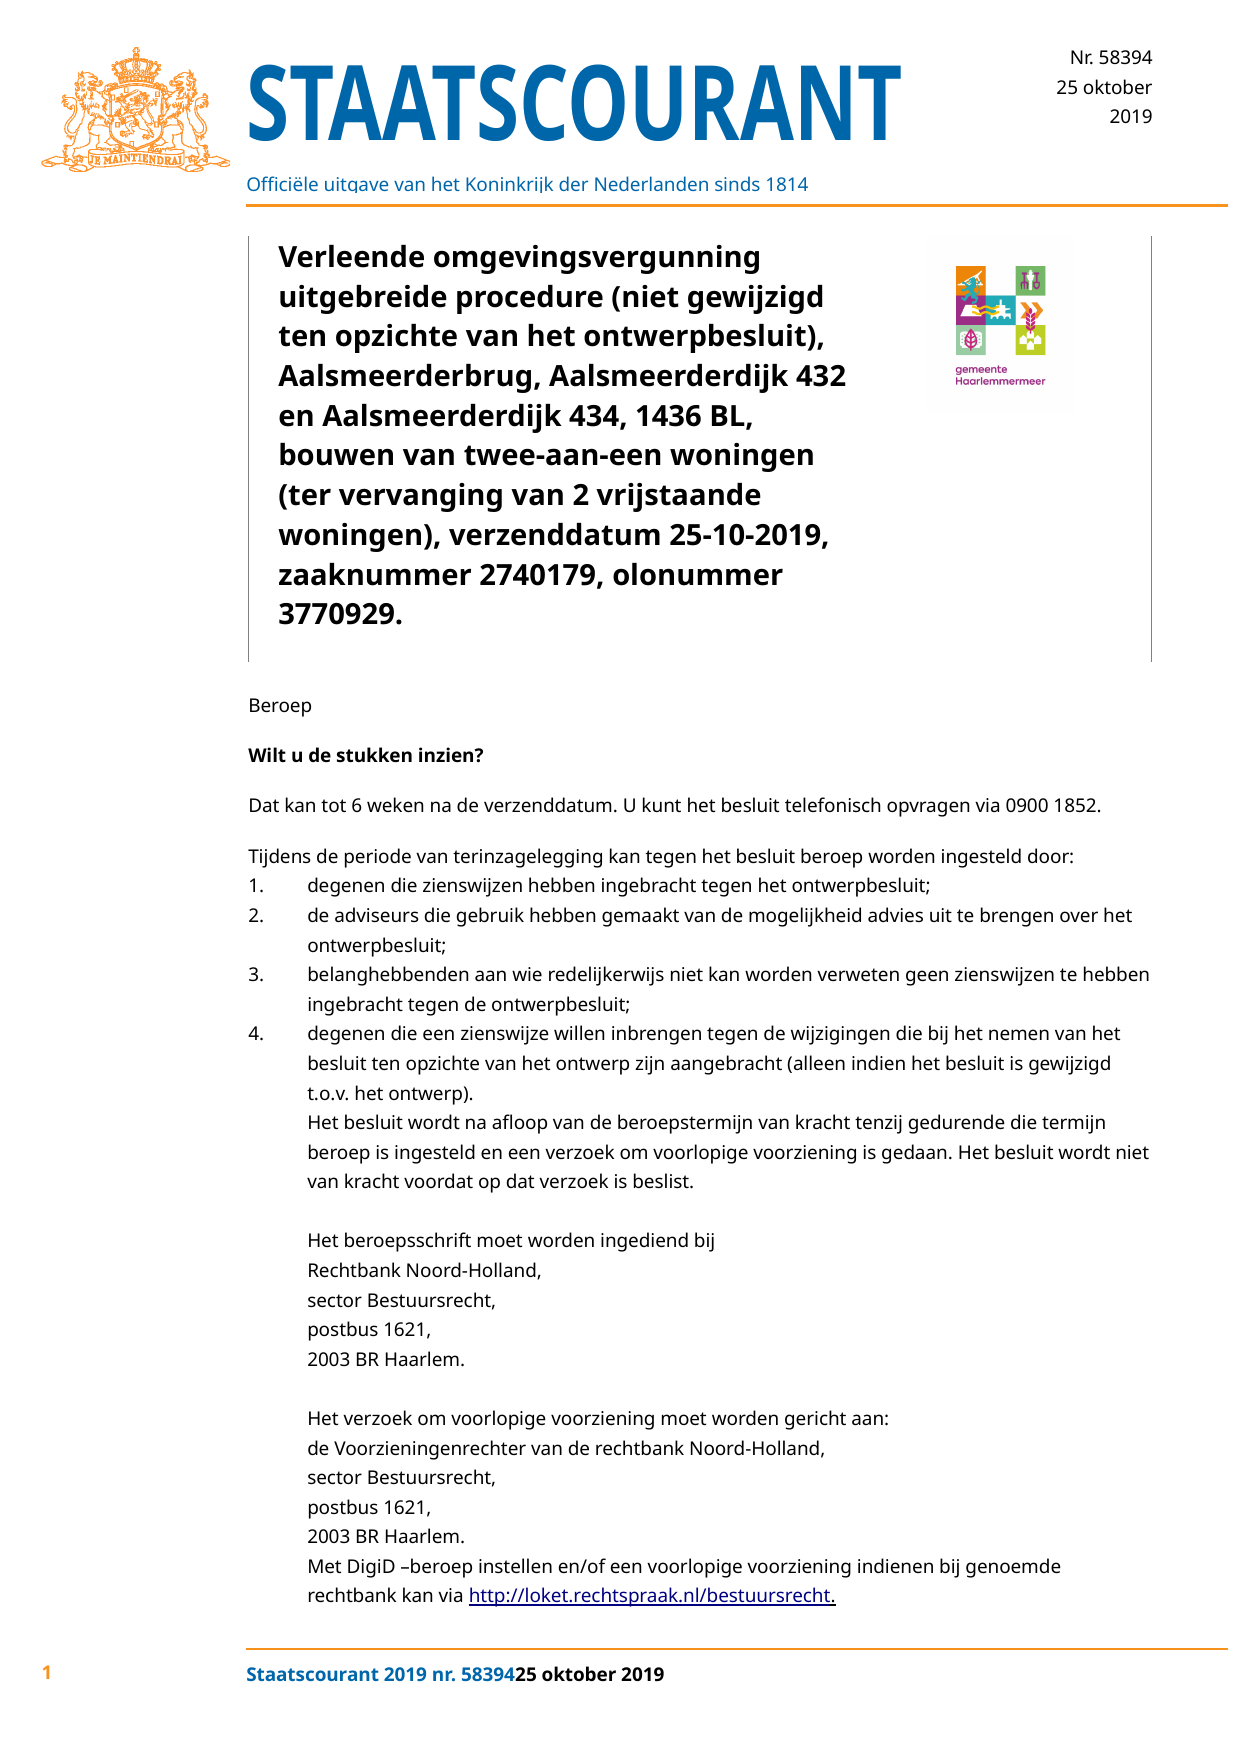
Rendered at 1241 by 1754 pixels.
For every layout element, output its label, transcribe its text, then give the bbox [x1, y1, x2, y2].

list Met DigiD –beroep instellen en/of een voorlopige voorziening indienen bij genoemde rechtbank kan via http://loket.rechtspraak.nl/bestuursrecht. [248, 1553, 1152, 1608]
list degenen die een zienswijze willen inbrengen tegen de wijzigingen die bij het nemen van het besluit ten opzichte van het ontwerp zijn aangebracht (alleen indien het besluit is gewijzigd t.o.v. het ontwerp). [248, 1021, 1152, 1105]
table_header [850, 414, 1151, 662]
list Het verzoek om voorlopige voorziening moet worden gericht aan: [248, 1405, 1152, 1431]
list degenen die zienswijzen hebben ingebracht tegen het ontwerpbesluit; [248, 873, 1152, 898]
list postbus 1621, [248, 1316, 1152, 1342]
list de adviseurs die gebruik hebben gemaakt van de mogelijkheid advies uit te brengen over het ontwerpbesluit; [248, 902, 1152, 957]
list belanghebbenden aan wie redelijkerwijs niet kan worden verweten geen zienswijzen te hebben ingebracht tegen de ontwerpbesluit; [248, 961, 1152, 1017]
list postbus 1621, [248, 1494, 1152, 1519]
list Rechtbank Noord-Holland, [248, 1257, 1152, 1283]
table_header [1075, 236, 1151, 413]
picture [41, 47, 231, 172]
list sector Bestuursrecht, [248, 1464, 1152, 1490]
list 2003 BR Haarlem. [248, 1523, 1152, 1549]
text Beroep [248, 692, 1152, 717]
list Het besluit wordt na afloop van de beroepstermijn van kracht tenzij gedurende die termijn beroep is ingesteld en een verzoek om voorlopige voorziening is gedaan. Het besluit wordt niet van kracht voordat op dat verzoek is beslist. [248, 1109, 1152, 1194]
list 2003 BR Haarlem. [248, 1346, 1152, 1372]
text Dat kan tot 6 weken na de verzenddatum. U kunt het besluit telefonisch opvragen via 0900 1852. [248, 793, 1152, 818]
list de Voorzieningenrechter van de rechtbank Noord-Holland, [248, 1435, 1152, 1460]
list Het beroepsschrift moet worden ingediend bij [248, 1228, 1152, 1253]
table_header [850, 236, 926, 413]
text Wilt u de stukken inzien? [248, 742, 1152, 768]
picture [926, 236, 1075, 414]
table_header Verleende omgevingsvergunning uitgebreide procedure (niet gewijzigd ten opzichte van het ontwerpbesluit), Aalsmeerderbrug, Aalsmeerderdijk 432 en Aalsmeerderdijk 434, 1436 BL, bouwen van twee-aan-een woningen (ter vervanging van 2 vrijstaande woningen), verzenddatum 25-10-2019, zaaknummer 2740179, olonummer 3770929. [249, 236, 850, 662]
list sector Bestuursrecht, [248, 1287, 1152, 1312]
text Tijdens de periode van terinzagelegging kan tegen het besluit beroep worden ingesteld door: [248, 843, 1152, 869]
